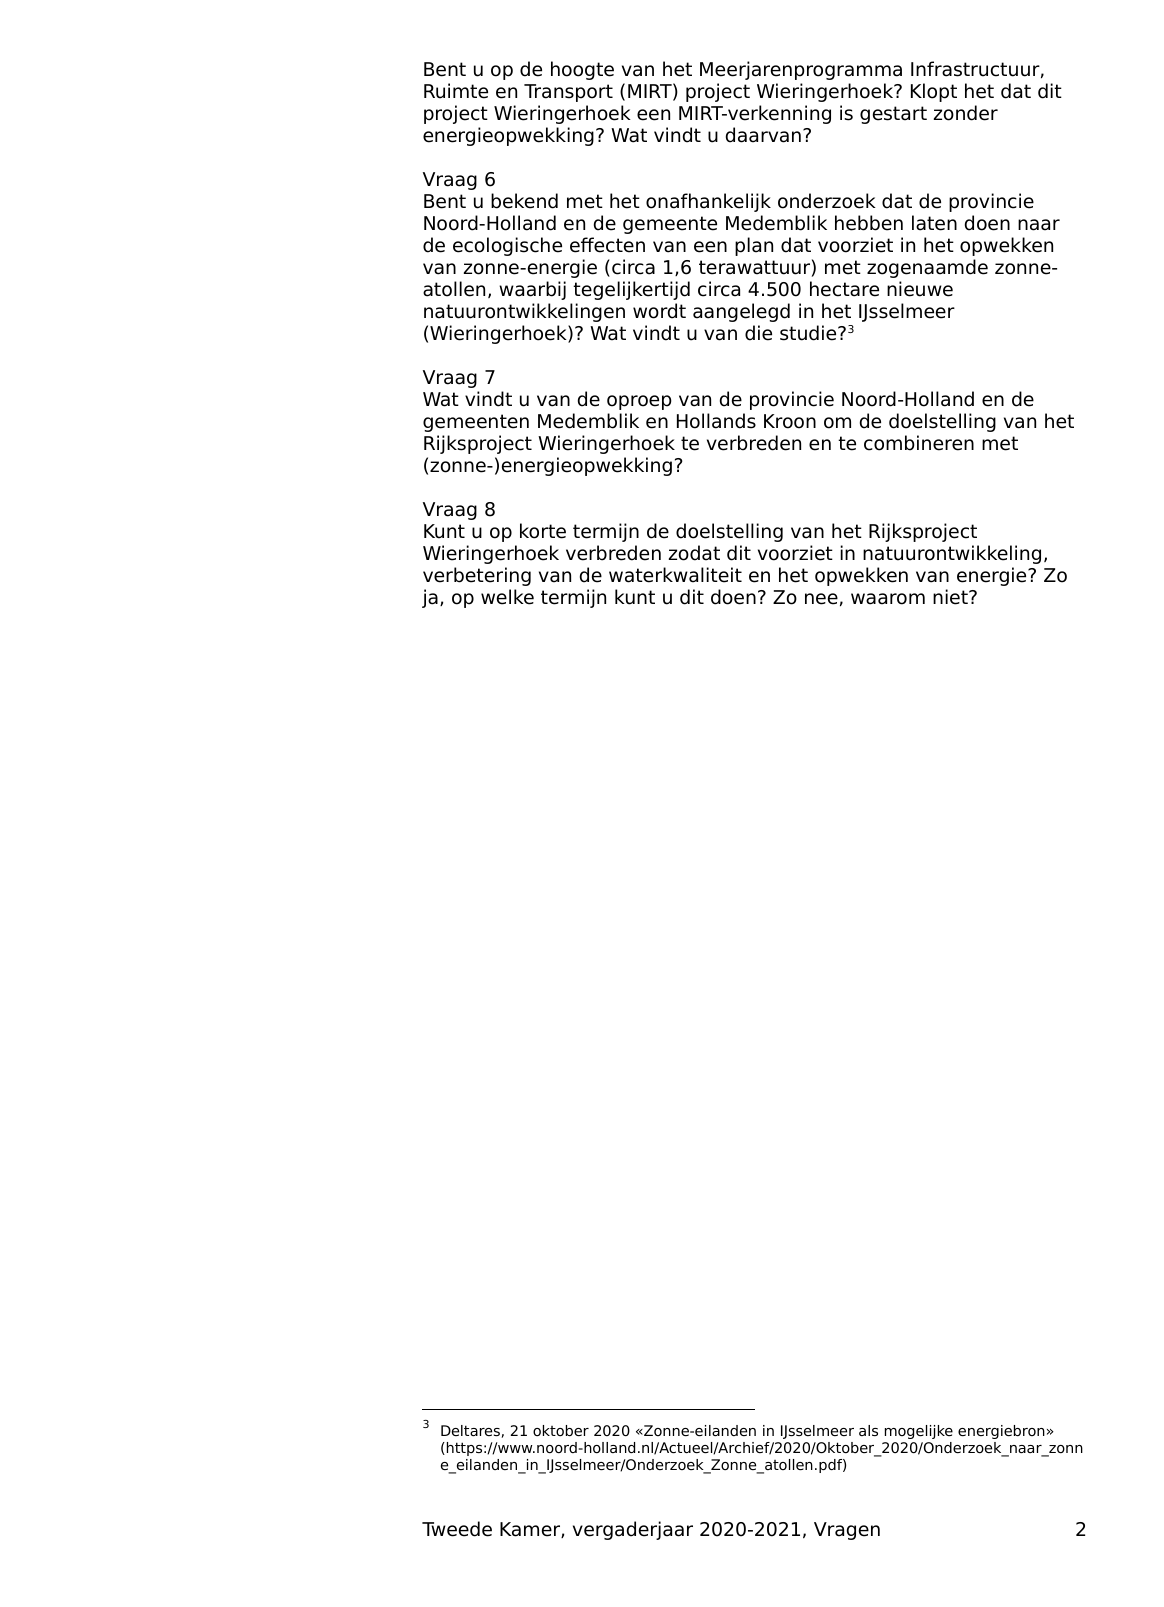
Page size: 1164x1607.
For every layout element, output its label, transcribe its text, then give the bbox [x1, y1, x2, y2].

text Bent u bekend met het onafhankelijk onderzoek dat de provincie Noord-Holland en de gemeente Medemblik hebben laten doen naar de ecologische effecten van een plan dat voorziet in het opwekken van zonne-energie (circa 1,6 terawattuur) met zogenaamde zonne-atollen, waarbij tegelijkertijd circa 4.500 hectare nieuwe natuurontwikkelingen wordt aangelegd in het IJsselmeer (Wieringerhoek)? Wat vindt u van die studie? [422, 191, 1087, 345]
text Vraag 8 [422, 499, 1087, 521]
text Deltares, 21 oktober 2020 «Zonne-eilanden in IJsselmeer als mogelijke energiebron» (https://www.noord-holland.nl/Actueel/Archief/2020/Oktober_2020/Onderzoek_naar_zonne_eilanden_in_IJsselmeer/Onderzoek_Zonne_atollen.pdf) [422, 1418, 1087, 1474]
text Bent u op de hoogte van het Meerjarenprogramma Infrastructuur, Ruimte en Transport (MIRT) project Wieringerhoek? Klopt het dat dit project Wieringerhoek een MIRT-verkenning is gestart zonder energieopwekking? Wat vindt u daarvan? [422, 59, 1087, 147]
text Kunt u op korte termijn de doelstelling van het Rijksproject Wieringerhoek verbreden zodat dit voorziet in natuurontwikkeling, verbetering van de waterkwaliteit en het opwekken van energie? Zo ja, op welke termijn kunt u dit doen? Zo nee, waarom niet? [422, 521, 1087, 609]
text Vraag 6 [422, 169, 1087, 191]
text Vraag 7 [422, 367, 1087, 389]
text Wat vindt u van de oproep van de provincie Noord-Holland en de gemeenten Medemblik en Hollands Kroon om de doelstelling van het Rijksproject Wieringerhoek te verbreden en te combineren met (zonne-)energieopwekking? [422, 389, 1087, 477]
